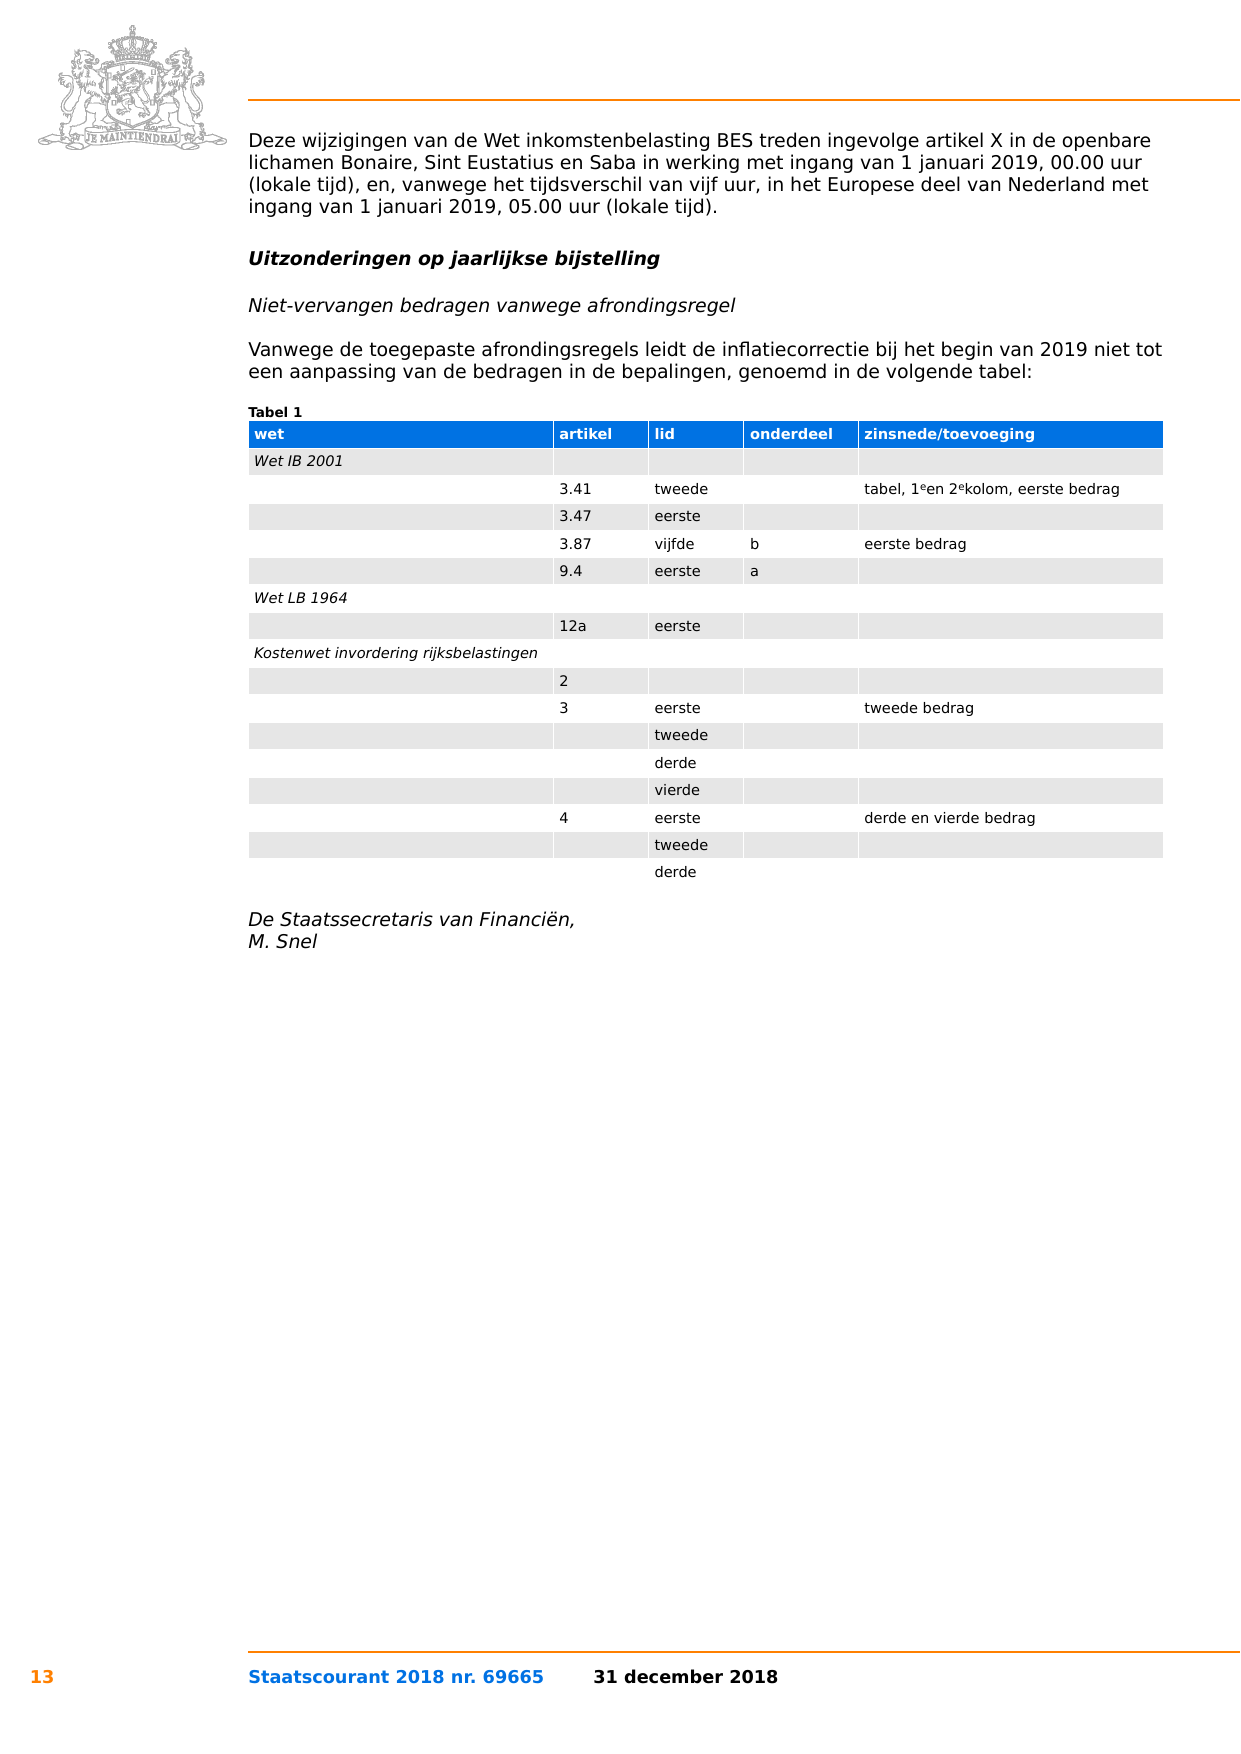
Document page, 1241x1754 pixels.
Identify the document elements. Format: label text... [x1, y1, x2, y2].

table_cell tweede [649, 832, 743, 858]
table_cell vijfde [649, 531, 743, 557]
subtitle Uitzonderingen op jaarlijkse bijstelling [248, 248, 1163, 270]
table_cell [649, 586, 743, 612]
table_cell [249, 668, 553, 694]
table_cell eerste [649, 504, 743, 530]
table_cell lid [649, 421, 743, 448]
table_cell [554, 723, 648, 749]
table_cell [859, 640, 1163, 667]
table_cell artikel [554, 421, 648, 448]
table_cell [554, 586, 648, 612]
table_cell 3 [554, 695, 648, 722]
table_cell [744, 860, 858, 886]
table_cell [649, 668, 743, 694]
table_cell [859, 504, 1163, 530]
text Vanwege de toegepaste afrondingsregels leidt de inflatiecorrectie bij het begin van 2019 niet tot een aanpassing van de bedragen in de bepalingen, genoemd in de volgende tabel: [248, 339, 1163, 383]
subtitle Niet-vervangen bedragen vanwege afrondingsregel [248, 295, 1163, 317]
table_cell 3.87 [554, 531, 648, 557]
table_cell 3.47 [554, 504, 648, 530]
table_cell tweede [649, 723, 743, 749]
table_cell 9.4 [554, 558, 648, 584]
table_cell [249, 750, 553, 776]
table_cell zinsnede/toevoeging [859, 421, 1163, 448]
table_cell Kostenwet invordering rijksbelastingen [249, 640, 553, 667]
table_cell derde [649, 860, 743, 886]
text De Staatssecretaris van Financiën, M. Snel [248, 909, 1163, 953]
table_cell [554, 640, 648, 667]
table_cell [554, 778, 648, 804]
table_cell onderdeel [744, 421, 858, 448]
table_cell eerste [649, 558, 743, 584]
table_cell [859, 449, 1163, 475]
table_cell Wet IB 2001 [249, 449, 553, 475]
table_cell [249, 860, 553, 886]
text Deze wijzigingen van de Wet inkomstenbelasting BES treden ingevolge artikel X in de openbare lichamen Bonaire, Sint Eustatius en Saba in werking met ingang van 1 januari 2019, 00.00 uur (lokale tijd), en, vanwege het tijdsverschil van vijf uur, in het Europese deel van Nederland met ingang van 1 januari 2019, 05.00 uur (lokale tijd). [248, 130, 1163, 218]
table_cell [859, 558, 1163, 584]
table_cell [859, 723, 1163, 749]
table_cell [744, 504, 858, 530]
table_cell [249, 476, 553, 502]
table_cell [249, 504, 553, 530]
table_cell [744, 613, 858, 639]
table_cell [744, 640, 858, 667]
table_cell 4 [554, 805, 648, 831]
table_cell [249, 613, 553, 639]
table_cell eerste [649, 805, 743, 831]
table_cell b [744, 531, 858, 557]
table_cell [744, 805, 858, 831]
table_cell [249, 531, 553, 557]
table_cell [249, 558, 553, 584]
table_cell a [744, 558, 858, 584]
table_header Tabel 1 [248, 405, 1163, 420]
table_cell [249, 723, 553, 749]
table_cell [649, 449, 743, 475]
table_cell [649, 640, 743, 667]
table_cell derde en vierde bedrag [859, 805, 1163, 831]
table_cell [554, 750, 648, 776]
table_cell [744, 586, 858, 612]
table_cell tweede [649, 476, 743, 502]
table_cell [744, 476, 858, 502]
table_cell eerste bedrag [859, 531, 1163, 557]
table_cell [744, 449, 858, 475]
table_cell eerste [649, 695, 743, 722]
table_cell Wet LB 1964 [249, 586, 553, 612]
picture [38, 25, 227, 150]
table_cell [554, 832, 648, 858]
table_cell [744, 778, 858, 804]
table_cell wet [249, 421, 553, 448]
table_cell [744, 695, 858, 722]
table_cell [554, 860, 648, 886]
table_cell [859, 750, 1163, 776]
table_cell [249, 778, 553, 804]
table_cell [249, 695, 553, 722]
table_cell [249, 832, 553, 858]
table_cell [859, 613, 1163, 639]
table_cell [249, 805, 553, 831]
table_cell [554, 449, 648, 475]
table_cell derde [649, 750, 743, 776]
table_cell 3.41 [554, 476, 648, 502]
table_cell eerste [649, 613, 743, 639]
table_cell [744, 668, 858, 694]
table_cell 12a [554, 613, 648, 639]
table_cell [859, 860, 1163, 886]
table_cell [744, 723, 858, 749]
table_cell tweede bedrag [859, 695, 1163, 722]
table_cell vierde [649, 778, 743, 804]
table_cell tabel, 1een 2ekolom, eerste bedrag [859, 476, 1163, 502]
table_cell [744, 750, 858, 776]
table_cell [859, 778, 1163, 804]
table_cell [859, 668, 1163, 694]
table_cell 2 [554, 668, 648, 694]
table_cell [744, 832, 858, 858]
table_cell [859, 832, 1163, 858]
table_cell [859, 586, 1163, 612]
